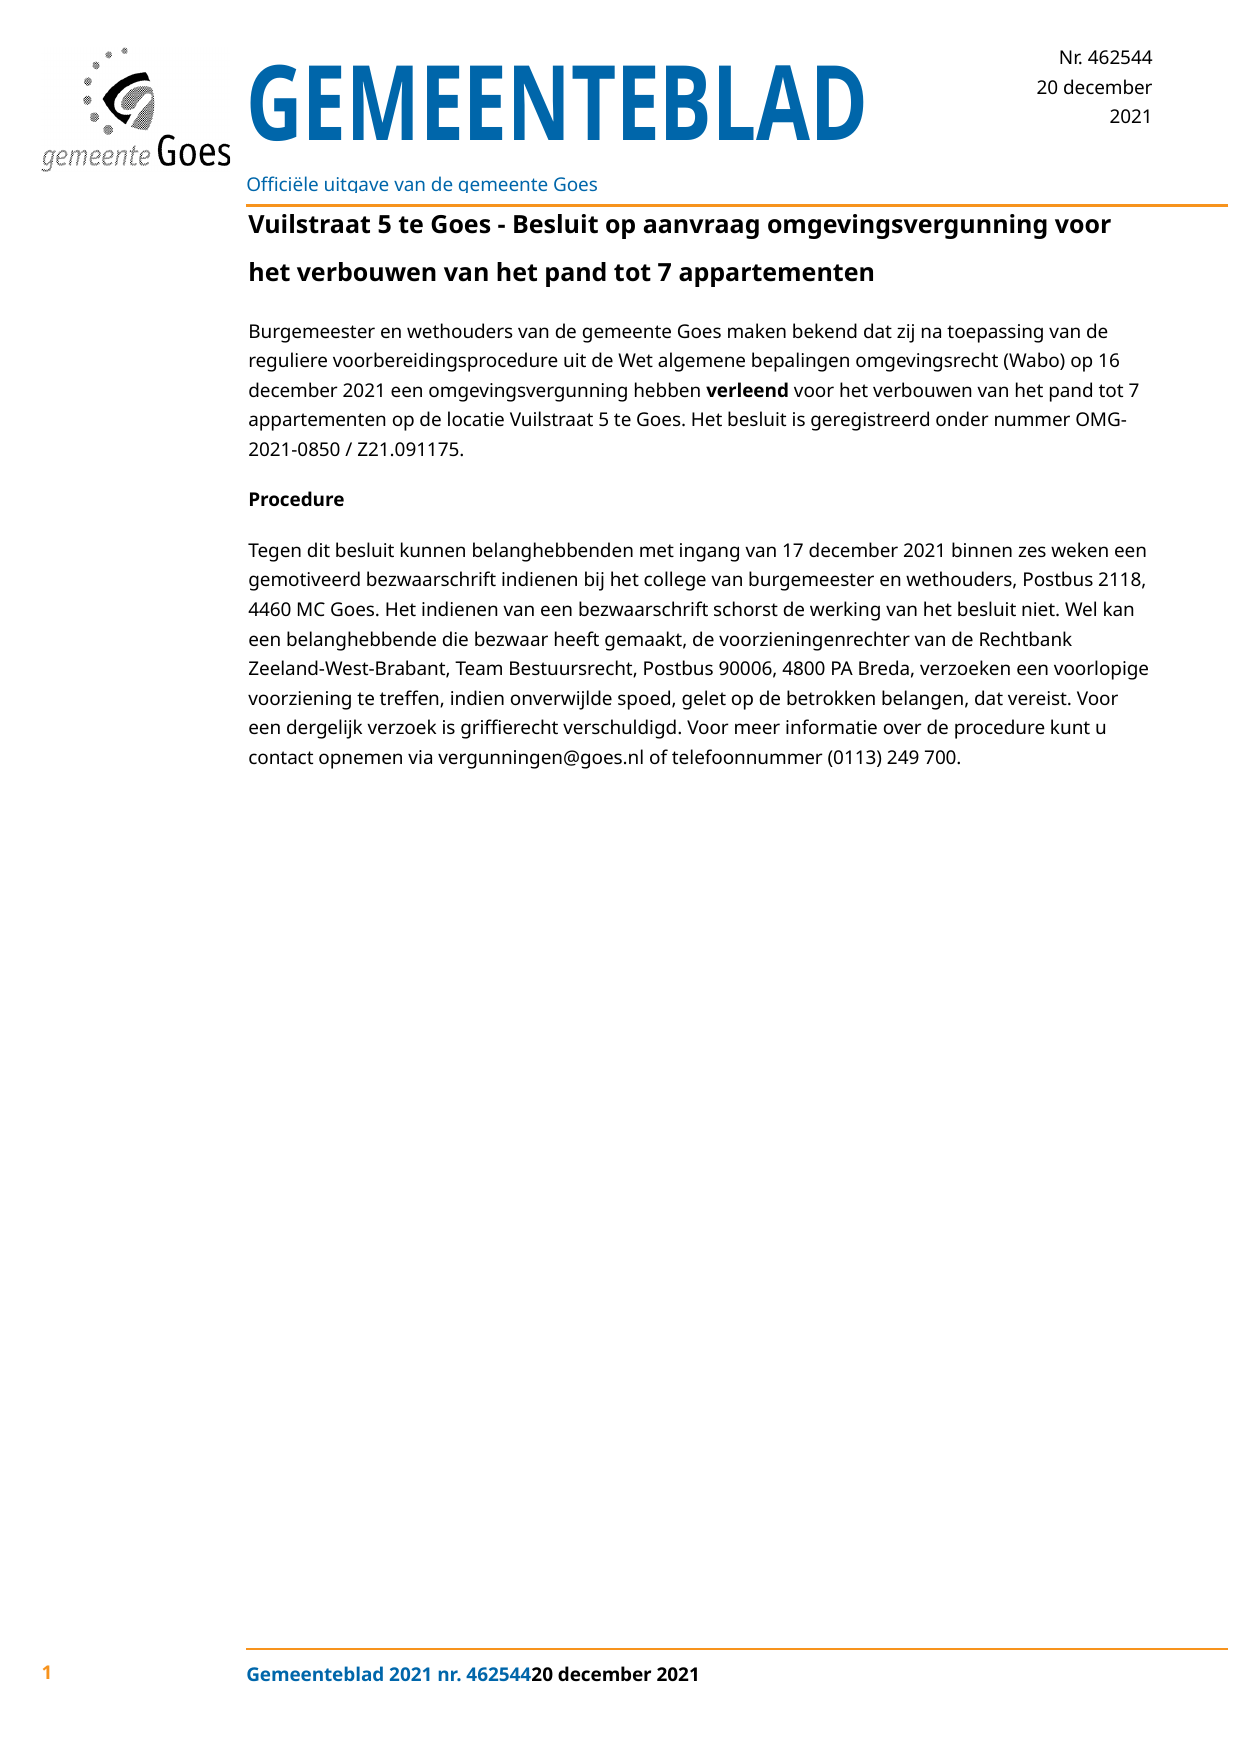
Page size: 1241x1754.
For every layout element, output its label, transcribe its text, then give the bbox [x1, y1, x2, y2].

picture [41, 47, 231, 172]
text Burgemeester en wethouders van de gemeente Goes maken bekend dat zij na toepassing van de reguliere voorbereidingsprocedure uit de Wet algemene bepalingen omgevingsrecht (Wabo) op 16 december 2021 een omgevingsvergunning hebben verleend voor het verbouwen van het pand tot 7 appartementen op de locatie Vuilstraat 5 te Goes. Het besluit is geregistreerd onder nummer OMG-2021-0850 / Z21.091175. [248, 318, 1152, 462]
text Procedure [248, 487, 1152, 512]
text Tegen dit besluit kunnen belanghebbenden met ingang van 17 december 2021 binnen zes weken een gemotiveerd bezwaarschrift indienen bij het college van burgemeester en wethouders, Postbus 2118, 4460 MC Goes. Het indienen van een bezwaarschrift schorst de werking van het besluit niet. Wel kan een belanghebbende die bezwaar heeft gemaakt, de voorzieningenrechter van de Rechtbank Zeeland-West-Brabant, Team Bestuursrecht, Postbus 90006, 4800 PA Breda, verzoeken een voorlopige voorziening te treffen, indien onverwijlde spoed, gelet op de betrokken belangen, dat vereist. Voor een dergelijk verzoek is griffierecht verschuldigd. Voor meer informatie over de procedure kunt u contact opnemen via vergunningen@goes.nl of telefoonnummer (0113) 249 700. [248, 537, 1152, 770]
text Vuilstraat 5 te Goes - Besluit op aanvraag omgevingsvergunning voor het verbouwen van het pand tot 7 appartementen [248, 207, 1152, 288]
